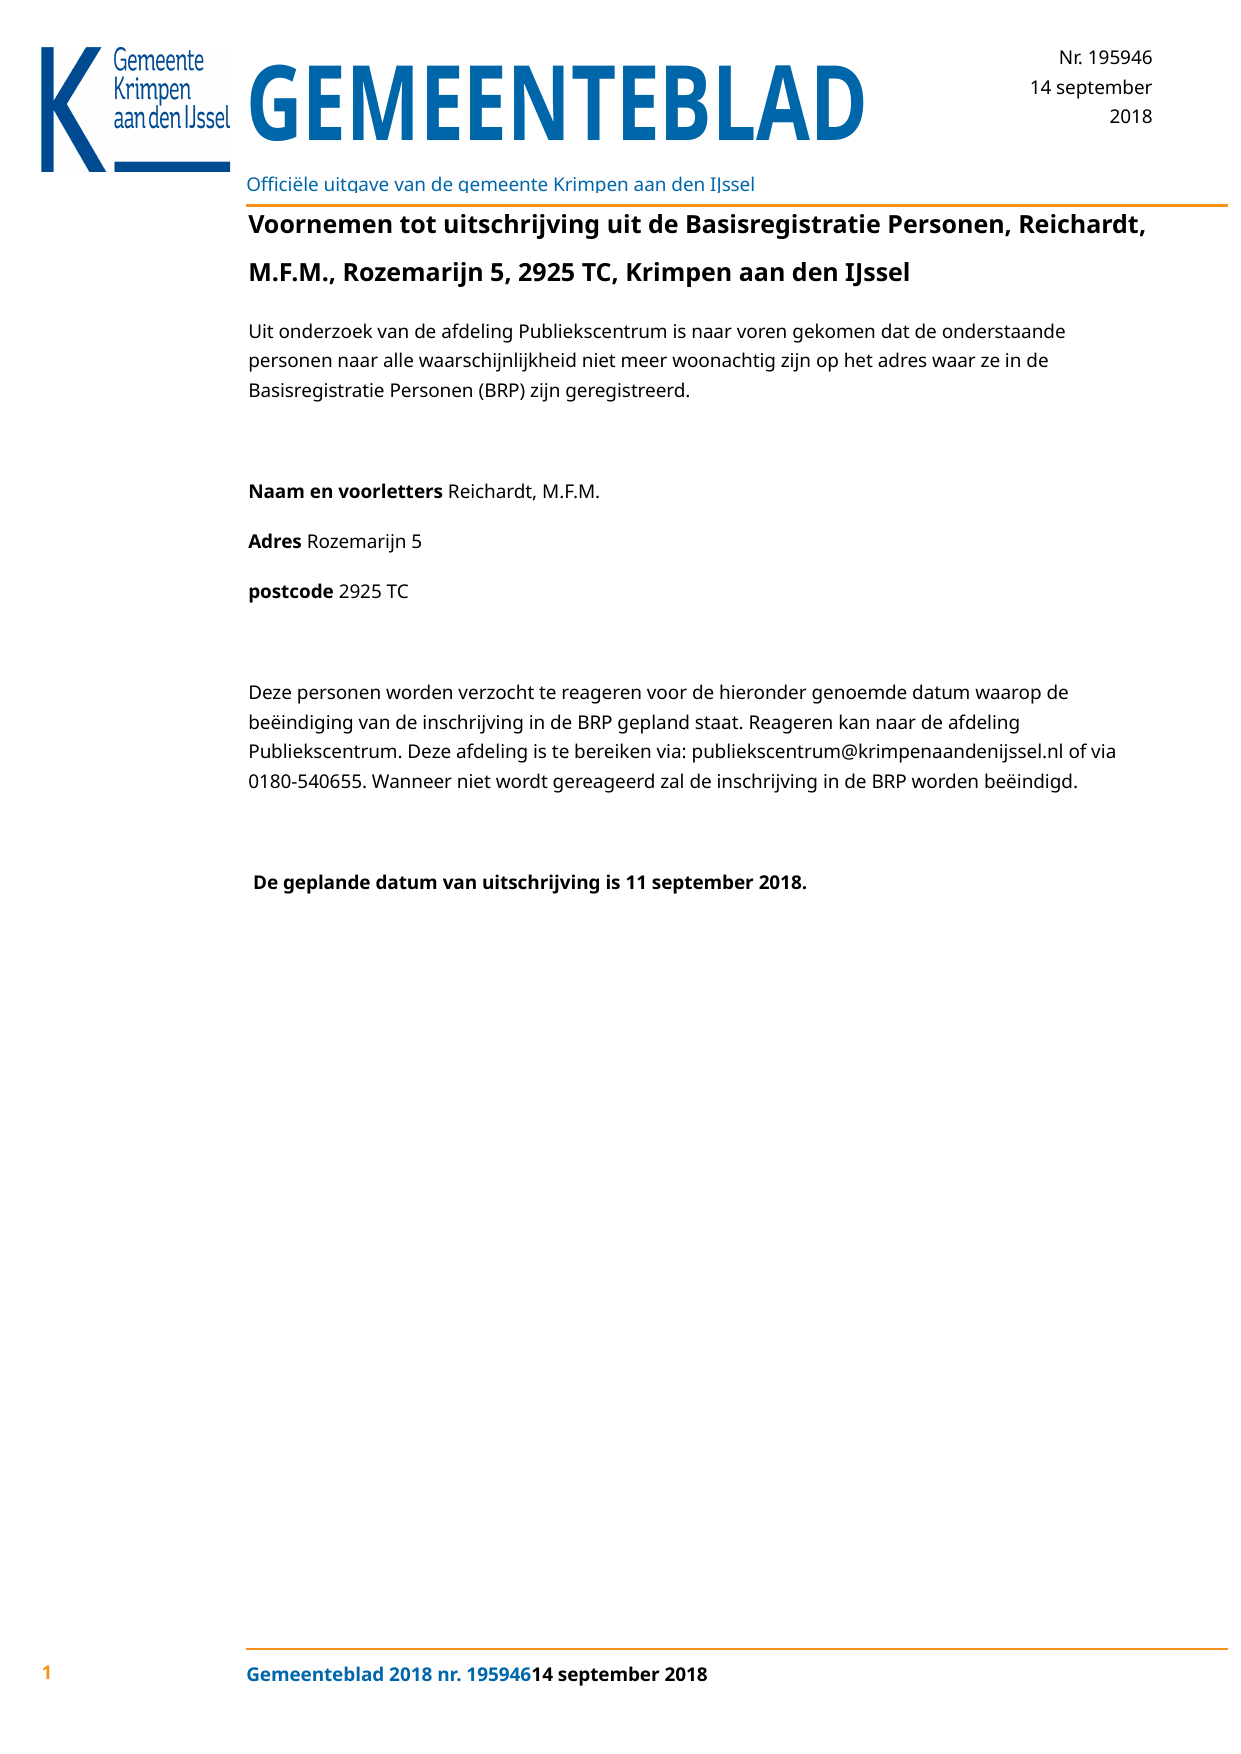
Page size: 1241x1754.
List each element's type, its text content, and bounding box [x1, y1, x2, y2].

text Adres Rozemarijn 5 [248, 528, 1152, 554]
text Voornemen tot uitschrijving uit de Basisregistratie Personen, Reichardt, M.F.M., Rozemarijn 5, 2925 TC, Krimpen aan den IJssel [248, 207, 1152, 288]
text Deze personen worden verzocht te reageren voor de hieronder genoemde datum waarop de beëindiging van de inschrijving in de BRP gepland staat. Reageren kan naar de afdeling Publiekscentrum. Deze afdeling is te bereiken via: publiekscentrum@krimpenaandenijssel.nl of via 0180-540655. Wanneer niet wordt gereageerd zal de inschrijving in de BRP worden beëindigd. [248, 679, 1152, 794]
text postcode 2925 TC [248, 579, 1152, 604]
text Naam en voorletters Reichardt, M.F.M. [248, 478, 1152, 504]
text Uit onderzoek van de afdeling Publiekscentrum is naar voren gekomen dat de onderstaande personen naar alle waarschijnlijkheid niet meer woonachtig zijn op het adres waar ze in de Basisregistratie Personen (BRP) zijn geregistreerd. [248, 318, 1152, 403]
picture [41, 47, 231, 172]
text De geplande datum van uitschrijving is 11 september 2018. [248, 869, 1152, 895]
